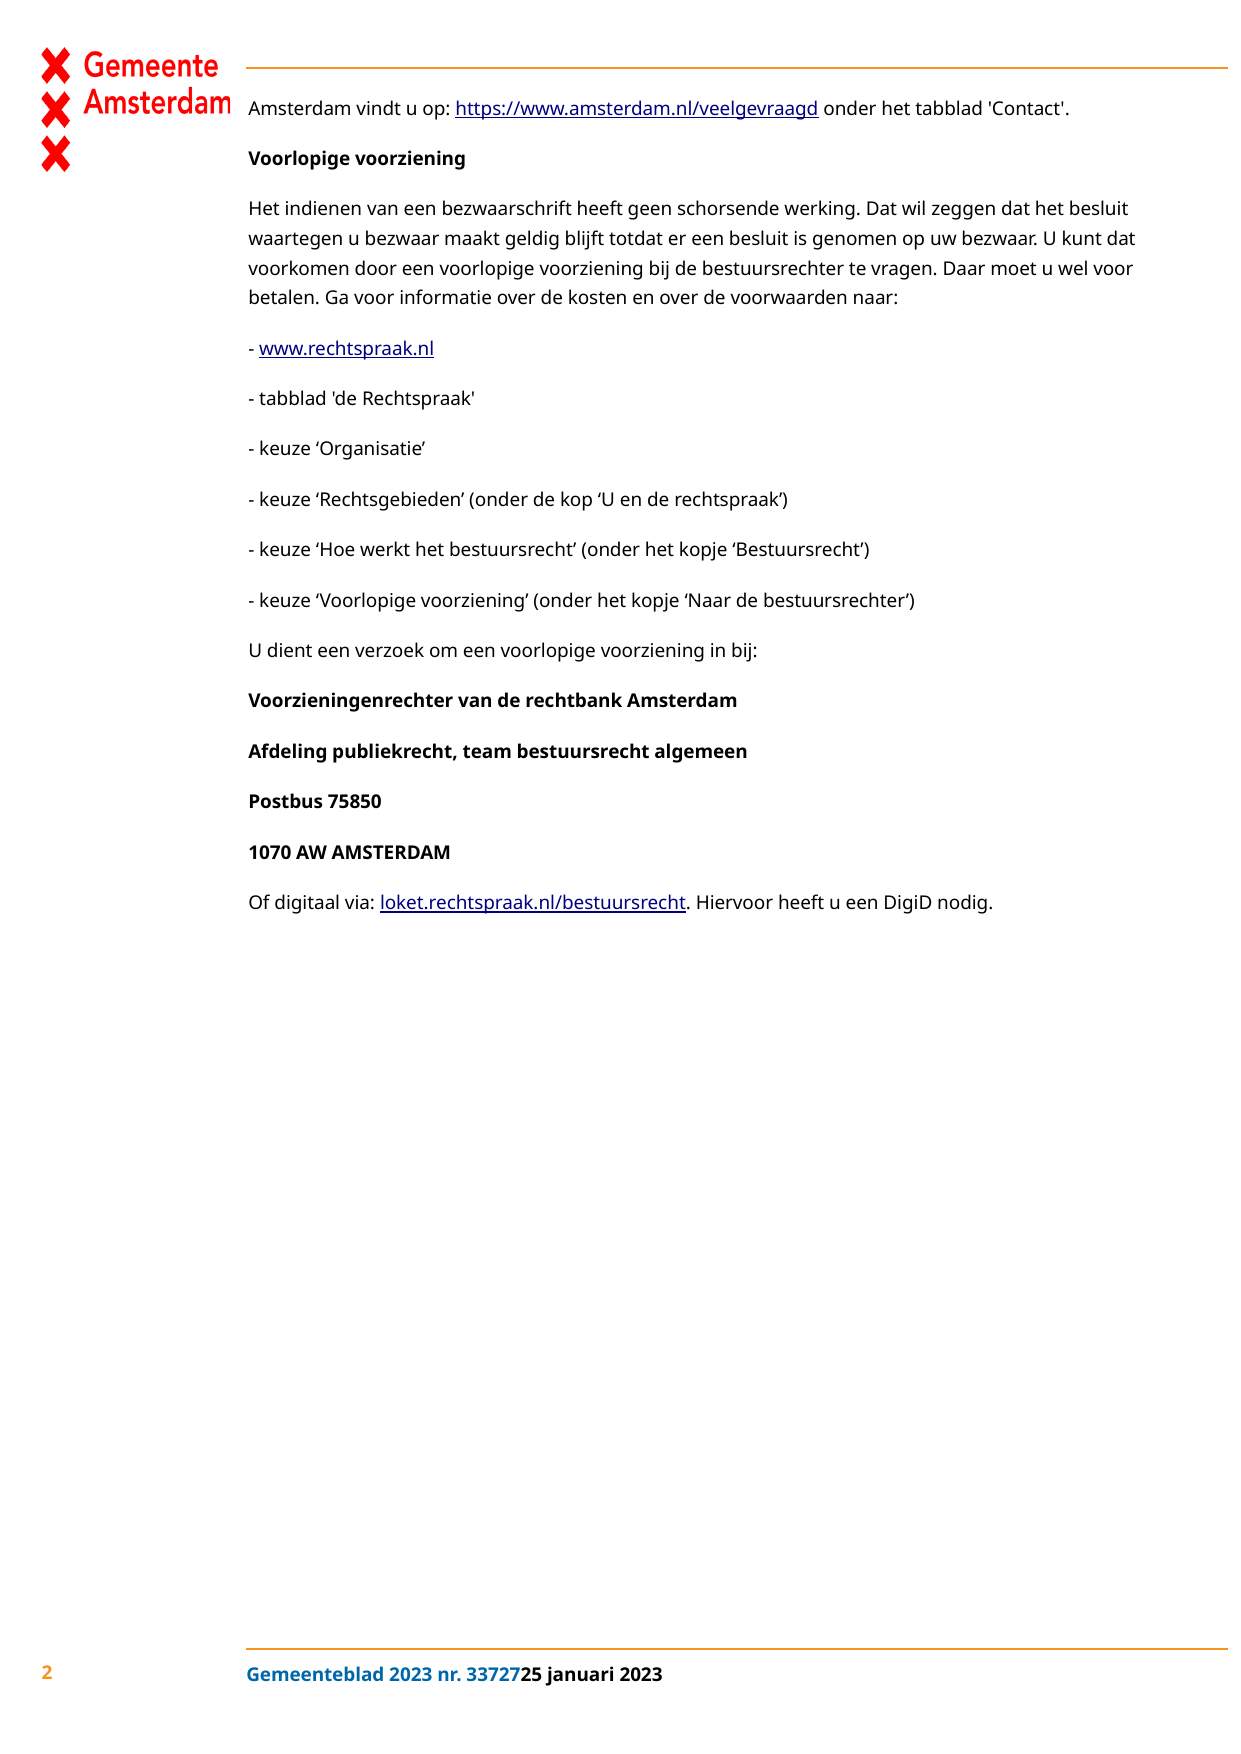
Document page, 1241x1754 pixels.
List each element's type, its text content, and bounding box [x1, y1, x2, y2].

text Postbus 75850 [248, 788, 1152, 814]
text Afdeling publiekrecht, team bestuursrecht algemeen [248, 738, 1152, 764]
text Voorzieningenrechter van de rechtbank Amsterdam [248, 688, 1152, 713]
text - www.rechtspraak.nl [248, 335, 1152, 361]
text - keuze ‘Rechtsgebieden’ (onder de kop ‘U en de rechtspraak’) [248, 486, 1152, 512]
text Het indienen van een bezwaarschrift heeft geen schorsende werking. Dat wil zeggen dat het besluit waartegen u bezwaar maakt geldig blijft totdat er een besluit is genomen op uw bezwaar. U kunt dat voorkomen door een voorlopige voorziening bij de bestuursrechter te vragen. Daar moet u wel voor betalen. Ga voor informatie over de kosten en over de voorwaarden naar: [248, 196, 1152, 310]
text Amsterdam vindt u op: https://www.amsterdam.nl/veelgevraagd onder het tabblad 'Contact'. [248, 95, 1152, 121]
text - tabblad 'de Rechtspraak' [248, 385, 1152, 411]
text - keuze ‘Voorlopige voorziening’ (onder het kopje ‘Naar de bestuursrechter’) [248, 587, 1152, 613]
picture [41, 47, 231, 172]
text U dient een verzoek om een voorlopige voorziening in bij: [248, 637, 1152, 663]
text - keuze ‘Organisatie’ [248, 436, 1152, 461]
text - keuze ‘Hoe werkt het bestuursrecht’ (onder het kopje ‘Bestuursrecht’) [248, 536, 1152, 562]
text Voorlopige voorziening [248, 145, 1152, 171]
text 1070 AW AMSTERDAM [248, 839, 1152, 865]
text Of digitaal via: loket.rechtspraak.nl/bestuursrecht. Hiervoor heeft u een DigiD nodig. [248, 889, 1152, 915]
